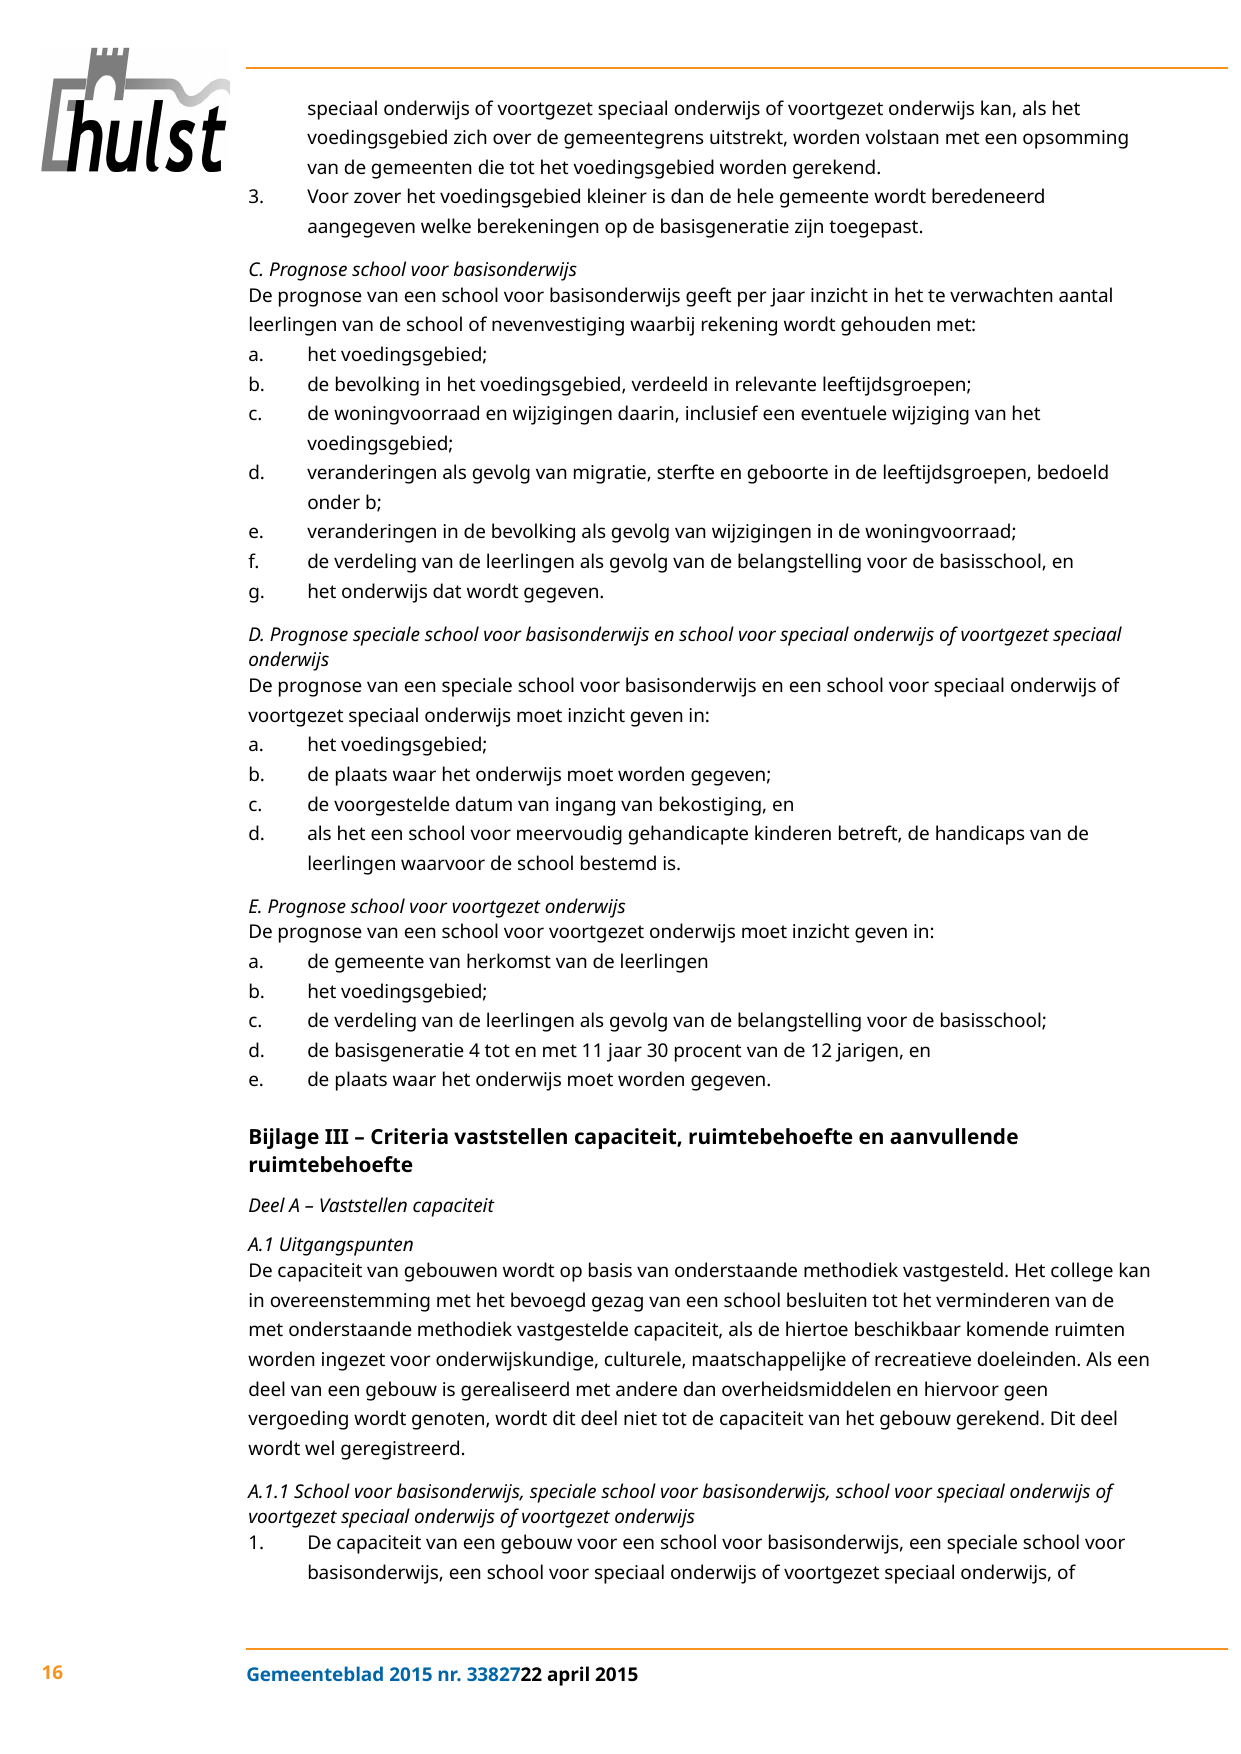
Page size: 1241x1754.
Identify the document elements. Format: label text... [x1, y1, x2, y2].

text De prognose van een school voor voortgezet onderwijs moet inzicht geven in: [248, 919, 1152, 944]
list de bevolking in het voedingsgebied, verdeeld in relevante leeftijdsgroepen; [248, 371, 1152, 396]
list de woningvoorraad en wijzigingen daarin, inclusief een eventuele wijziging van het voedingsgebied; [248, 400, 1152, 456]
list de verdeling van de leerlingen als gevolg van de belangstelling voor de basisschool, en [248, 548, 1152, 574]
list Voor zover het voedingsgebied kleiner is dan de hele gemeente wordt beredeneerd aangegeven welke berekeningen op de basisgeneratie zijn toegepast. [248, 183, 1152, 239]
list het onderwijs dat wordt gegeven. [248, 578, 1152, 603]
text De capaciteit van gebouwen wordt op basis van onderstaande methodiek vastgesteld. Het college kan in overeenstemming met het bevoegd gezag van een school besluiten tot het verminderen van de met onderstaande methodiek vastgestelde capaciteit, als de hiertoe beschikbaar komende ruimten worden ingezet voor onderwijskundige, culturele, maatschappelijke of recreatieve doeleinden. Als een deel van een gebouw is gerealiseerd met andere dan overheidsmiddelen en hiervoor geen vergoeding wordt genoten, wordt dit deel niet tot de capaciteit van het gebouw gerekend. Dit deel wordt wel geregistreerd. [248, 1257, 1152, 1461]
text A.1.1 School voor basisonderwijs, speciale school voor basisonderwijs, school voor speciaal onderwijs of voortgezet speciaal onderwijs of voortgezet onderwijs [248, 1478, 1152, 1529]
list als het een school voor meervoudig gehandicapte kinderen betreft, de handicaps van de leerlingen waarvoor de school bestemd is. [248, 820, 1152, 876]
picture [41, 47, 231, 172]
text E. Prognose school voor voortgezet onderwijs [248, 893, 1152, 919]
text Bijlage III – Criteria vaststellen capaciteit, ruimtebehoefte en aanvullende ruimtebehoefte [248, 1122, 1152, 1179]
list veranderingen in de bevolking als gevolg van wijzigingen in de woningvoorraad; [248, 519, 1152, 544]
text A.1 Uitgangspunten [248, 1232, 1152, 1257]
text C. Prognose school voor basisonderwijs [248, 256, 1152, 282]
list het voedingsgebied; [248, 978, 1152, 1004]
text Deel A – Vaststellen capaciteit [248, 1192, 1152, 1218]
list de plaats waar het onderwijs moet worden gegeven; [248, 761, 1152, 787]
list De capaciteit van een gebouw voor een school voor basisonderwijs, een speciale school voor basisonderwijs, een school voor speciaal onderwijs of voortgezet speciaal onderwijs, of [248, 1529, 1152, 1585]
list het voedingsgebied; [248, 341, 1152, 367]
text D. Prognose speciale school voor basisonderwijs en school voor speciaal onderwijs of voortgezet speciaal onderwijs [248, 621, 1152, 672]
list de basisgeneratie 4 tot en met 11 jaar 30 procent van de 12 jarigen, en [248, 1037, 1152, 1063]
list veranderingen als gevolg van migratie, sterfte en geboorte in de leeftijdsgroepen, bedoeld onder b; [248, 459, 1152, 515]
list het voedingsgebied; [248, 732, 1152, 757]
list de gemeente van herkomst van de leerlingen [248, 948, 1152, 974]
list de verdeling van de leerlingen als gevolg van de belangstelling voor de basisschool; [248, 1007, 1152, 1033]
list de voorgestelde datum van ingang van bekostiging, en [248, 791, 1152, 816]
text De prognose van een speciale school voor basisonderwijs en een school voor speciaal onderwijs of voortgezet speciaal onderwijs moet inzicht geven in: [248, 672, 1152, 728]
text De prognose van een school voor basisonderwijs geeft per jaar inzicht in het te verwachten aantal leerlingen van de school of nevenvestiging waarbij rekening wordt gehouden met: [248, 282, 1152, 337]
list speciaal onderwijs of voortgezet speciaal onderwijs of voortgezet onderwijs kan, als het voedingsgebied zich over de gemeentegrens uitstrekt, worden volstaan met een opsomming van de gemeenten die tot het voedingsgebied worden gerekend. [248, 95, 1152, 180]
list de plaats waar het onderwijs moet worden gegeven. [248, 1067, 1152, 1092]
